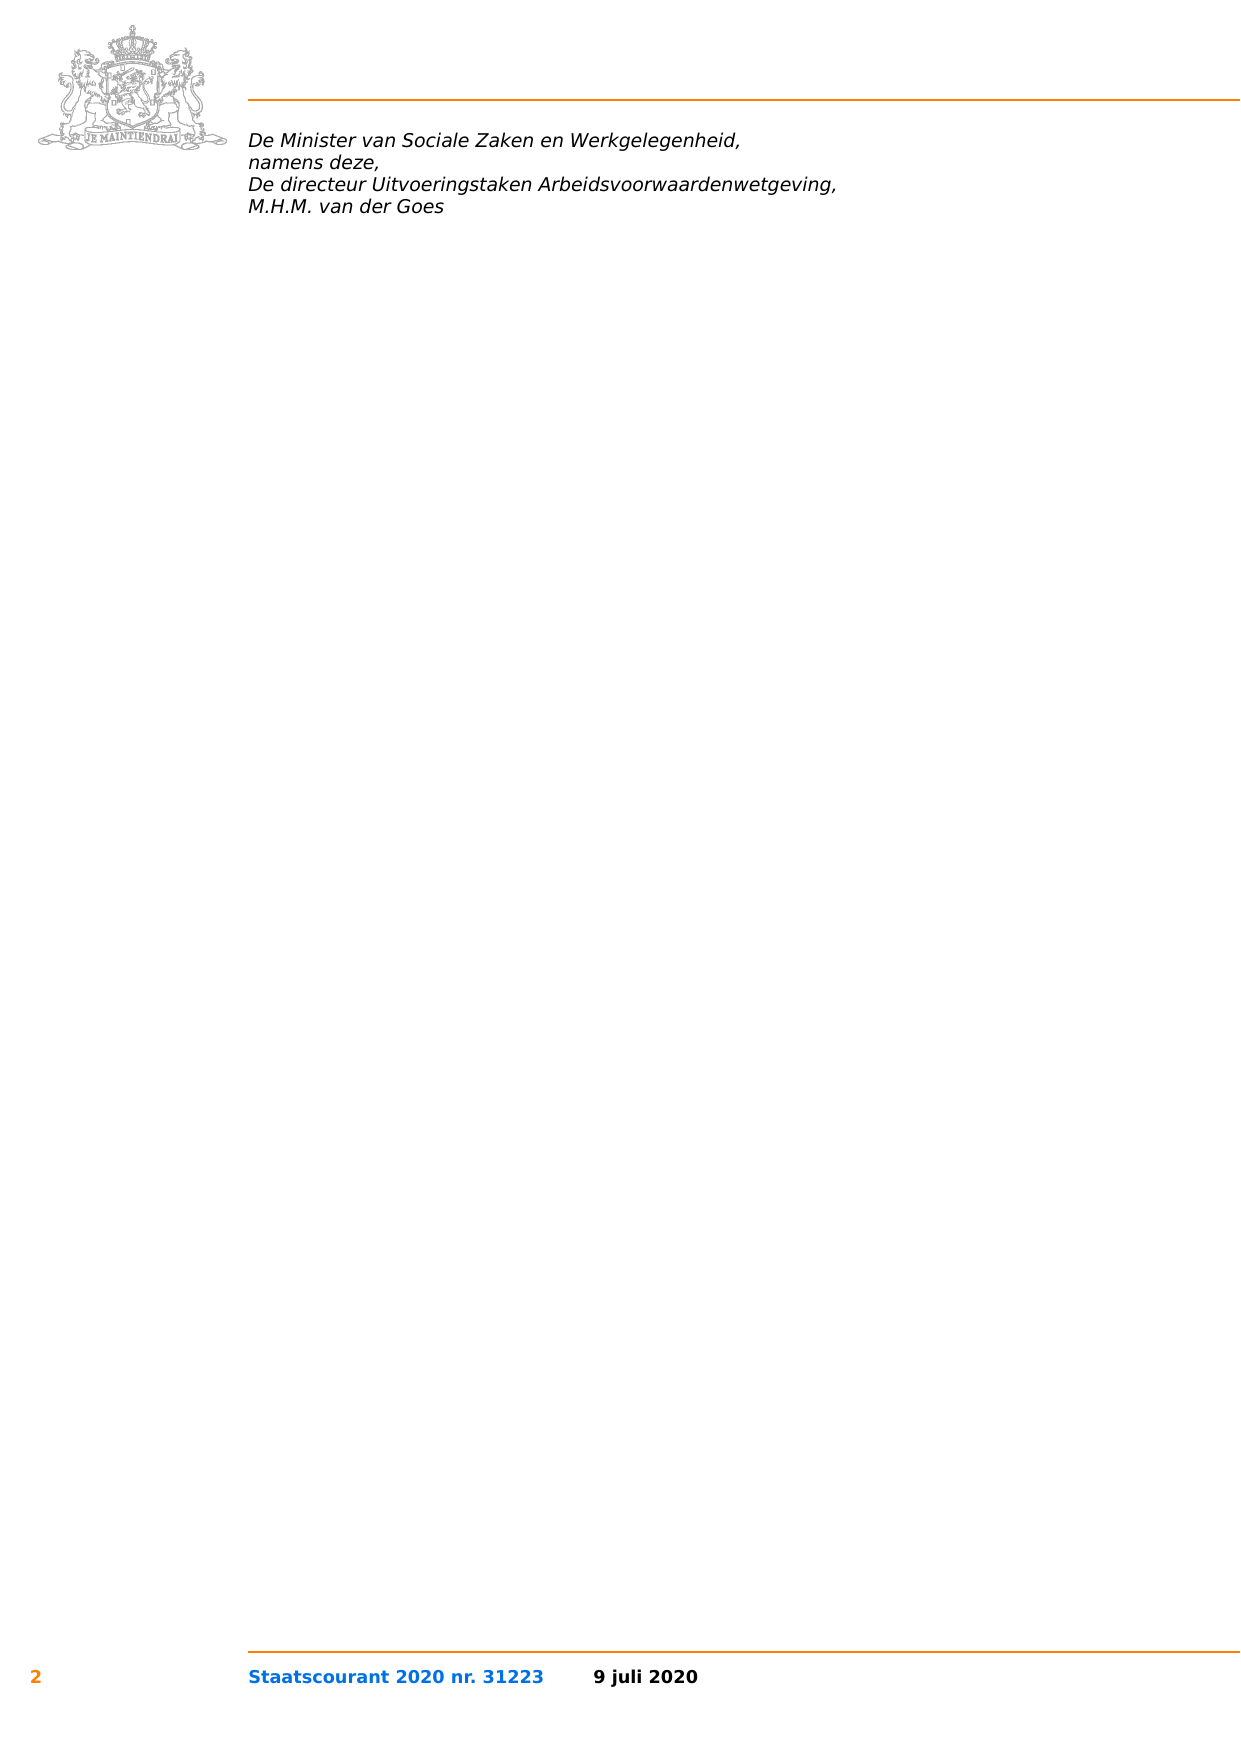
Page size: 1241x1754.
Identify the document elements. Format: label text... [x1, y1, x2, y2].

picture [38, 25, 227, 150]
text De Minister van Sociale Zaken en Werkgelegenheid, namens deze, De directeur Uitvoeringstaken Arbeidsvoorwaardenwetgeving, M.H.M. van der Goes [248, 130, 1163, 218]
